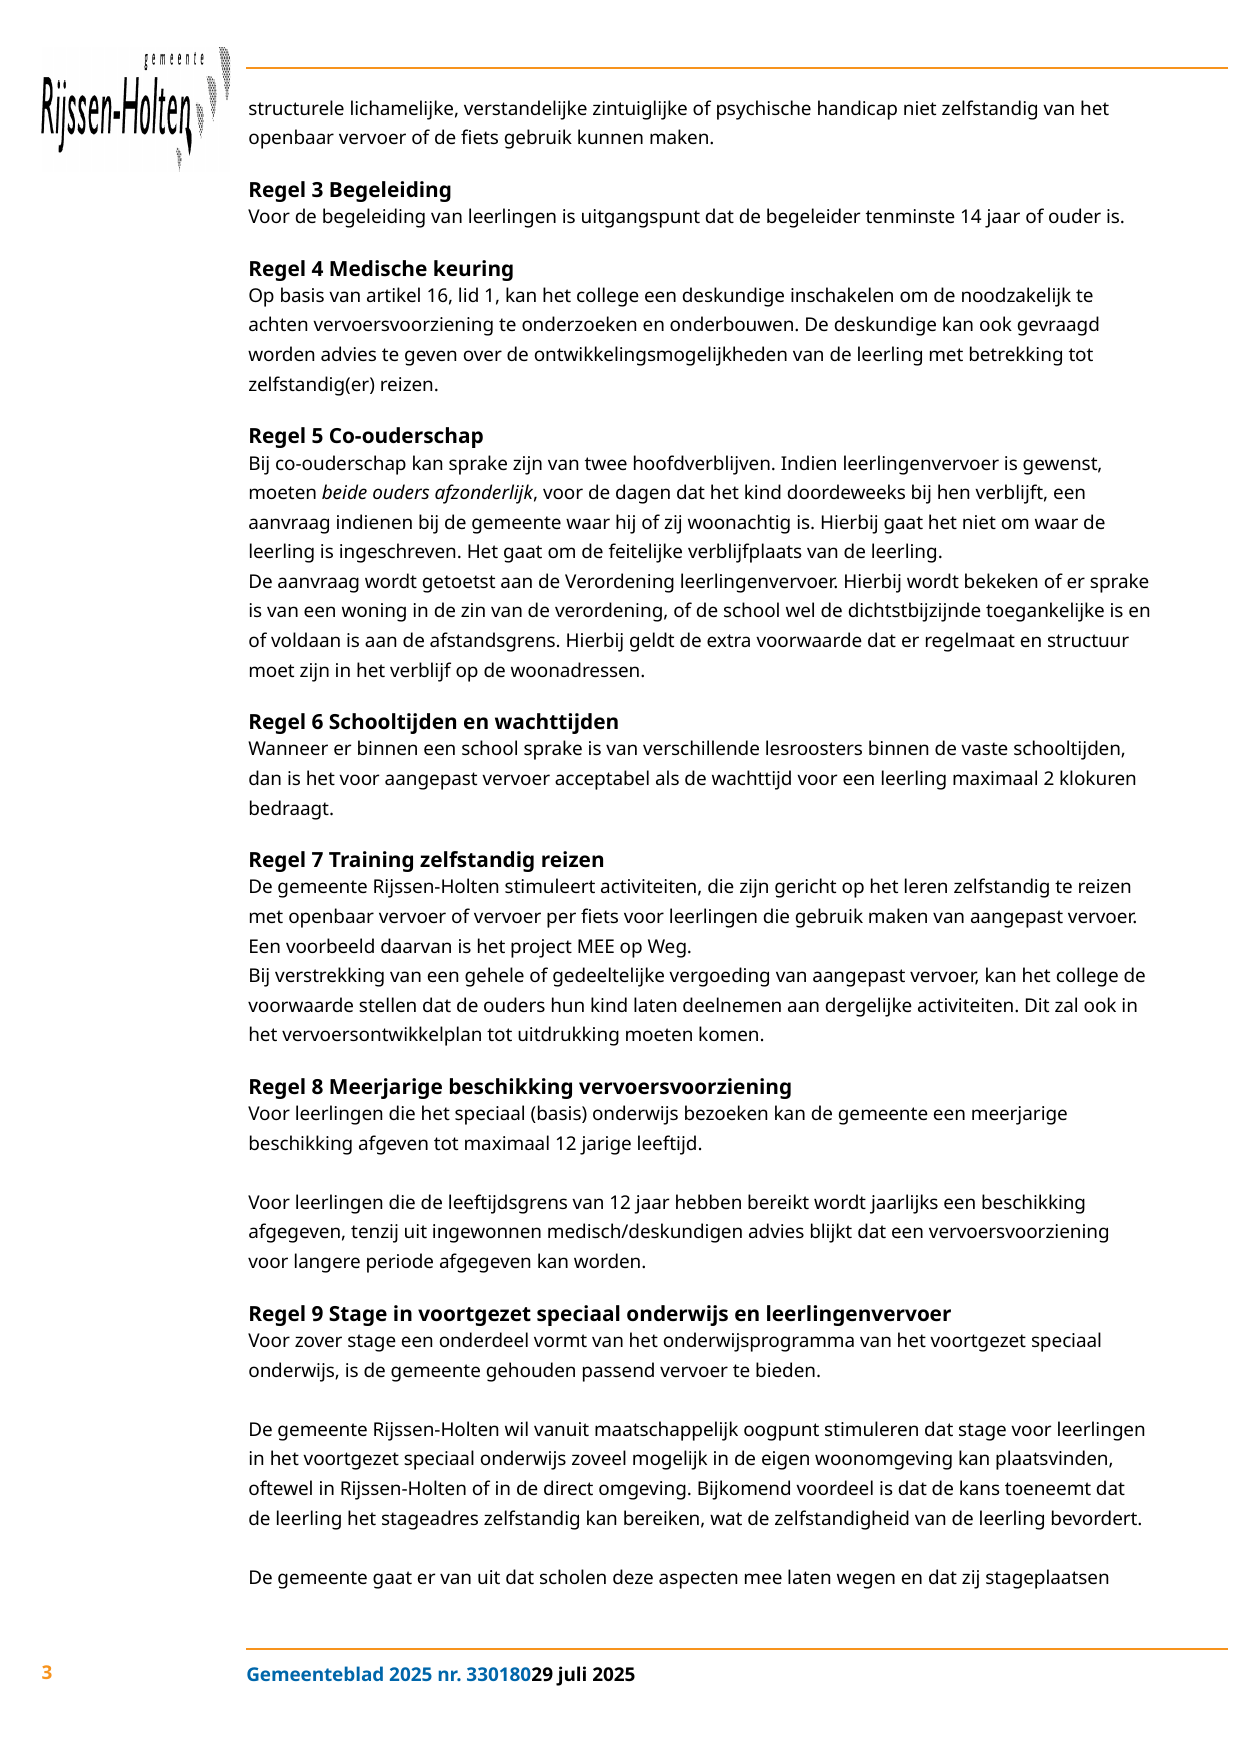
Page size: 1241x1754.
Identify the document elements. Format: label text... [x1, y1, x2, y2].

picture [41, 47, 231, 172]
text Wanneer er binnen een school sprake is van verschillende lesroosters binnen de vaste schooltijden, dan is het voor aangepast vervoer acceptabel als de wachttijd voor een leerling maximaal 2 klokuren bedraagt. [248, 736, 1152, 821]
text Voor de begeleiding van leerlingen is uitgangspunt dat de begeleider tenminste 14 jaar of ouder is. [248, 203, 1152, 229]
text De aanvraag wordt getoetst aan de Verordening leerlingenvervoer. Hierbij wordt bekeken of er sprake is van een woning in de zin van de verordening, of de school wel de dichtstbijzijnde toegankelijke is en of voldaan is aan de afstandsgrens. Hierbij geldt de extra voorwaarde dat er regelmaat en structuur moet zijn in het verblijf op de woonadressen. [248, 568, 1152, 682]
text Regel 7 Training zelfstandig reizen [248, 845, 1152, 874]
text Voor zover stage een onderdeel vormt van het onderwijsprogramma van het voortgezet speciaal onderwijs, is de gemeente gehouden passend vervoer te bieden. [248, 1327, 1152, 1382]
text structurele lichamelijke, verstandelijke zintuiglijke of psychische handicap niet zelfstandig van het openbaar vervoer of de fiets gebruik kunnen maken. [248, 95, 1152, 150]
text De gemeente Rijssen-Holten wil vanuit maatschappelijk oogpunt stimuleren dat stage voor leerlingen in het voortgezet speciaal onderwijs zoveel mogelijk in de eigen woonomgeving kan plaatsvinden, oftewel in Rijssen-Holten of in de direct omgeving. Bijkomend voordeel is dat de kans toeneemt dat de leerling het stageadres zelfstandig kan bereiken, wat de zelfstandigheid van de leerling bevordert. [248, 1416, 1152, 1530]
text Voor leerlingen die de leeftijdsgrens van 12 jaar hebben bereikt wordt jaarlijks een beschikking afgegeven, tenzij uit ingewonnen medisch/deskundigen advies blijkt dat een vervoersvoorziening voor langere periode afgegeven kan worden. [248, 1189, 1152, 1274]
text De gemeente gaat er van uit dat scholen deze aspecten mee laten wegen en dat zij stageplaatsen [248, 1564, 1152, 1589]
text De gemeente Rijssen-Holten stimuleert activiteiten, die zijn gericht op het leren zelfstandig te reizen met openbaar vervoer of vervoer per fiets voor leerlingen die gebruik maken van aangepast vervoer. Een voorbeeld daarvan is het project MEE op Weg. [248, 874, 1152, 958]
text Regel 8 Meerjarige beschikking vervoersvoorziening [248, 1072, 1152, 1100]
text Op basis van artikel 16, lid 1, kan het college een deskundige inschakelen om de noodzakelijk te achten vervoersvoorziening te onderzoeken en onderbouwen. De deskundige kan ook gevraagd worden advies te geven over de ontwikkelingsmogelijkheden van de leerling met betrekking tot zelfstandig(er) reizen. [248, 282, 1152, 397]
text Regel 3 Begeleiding [248, 175, 1152, 203]
text Regel 5 Co-ouderschap [248, 421, 1152, 450]
text Regel 4 Medische keuring [248, 254, 1152, 282]
text Regel 6 Schooltijden en wachttijden [248, 707, 1152, 736]
text Bij co-ouderschap kan sprake zijn van twee hoofdverblijven. Indien leerlingenvervoer is gewenst, moeten beide ouders afzonderlijk, voor de dagen dat het kind doordeweeks bij hen verblijft, een aanvraag indienen bij de gemeente waar hij of zij woonachtig is. Hierbij gaat het niet om waar de leerling is ingeschreven. Het gaat om de feitelijke verblijfplaats van de leerling. [248, 450, 1152, 564]
text Bij verstrekking van een gehele of gedeeltelijke vergoeding van aangepast vervoer, kan het college de voorwaarde stellen dat de ouders hun kind laten deelnemen aan dergelijke activiteiten. Dit zal ook in het vervoersontwikkelplan tot uitdrukking moeten komen. [248, 962, 1152, 1047]
text Regel 9 Stage in voortgezet speciaal onderwijs en leerlingenvervoer [248, 1299, 1152, 1327]
text Voor leerlingen die het speciaal (basis) onderwijs bezoeken kan de gemeente een meerjarige beschikking afgeven tot maximaal 12 jarige leeftijd. [248, 1100, 1152, 1156]
